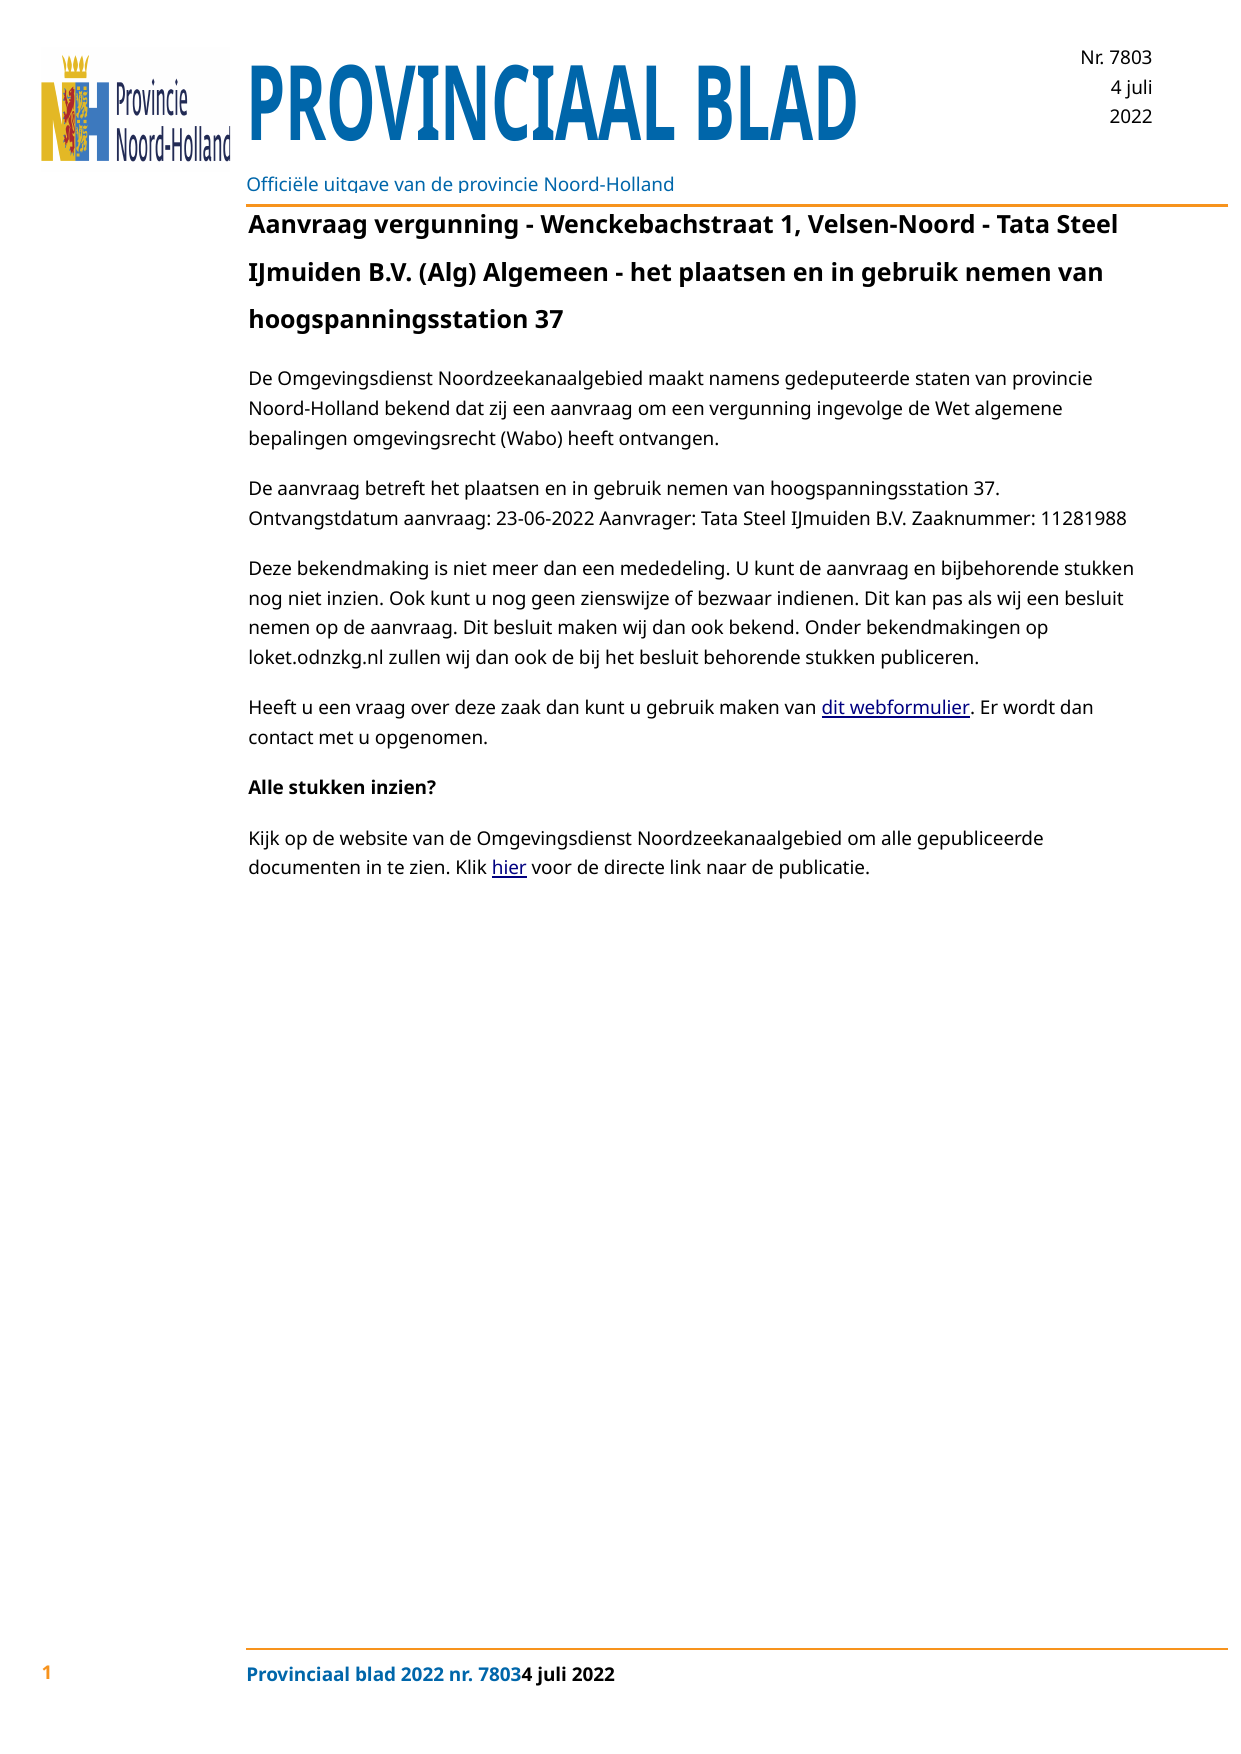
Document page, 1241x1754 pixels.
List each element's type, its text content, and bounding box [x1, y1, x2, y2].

text De aanvraag betreft het plaatsen en in gebruik nemen van hoogspanningsstation 37. Ontvangstdatum aanvraag: 23-06-2022 Aanvrager: Tata Steel IJmuiden B.V. Zaaknummer: 11281988 [248, 475, 1152, 530]
text Kijk op de website van de Omgevingsdienst Noordzeekanaalgebied om alle gepubliceerde documenten in te zien. Klik hier voor de directe link naar de publicatie. [248, 825, 1152, 880]
text Deze bekendmaking is niet meer dan een mededeling. U kunt de aanvraag en bijbehorende stukken nog niet inzien. Ook kunt u nog geen zienswijze of bezwaar indienen. Dit kan pas als wij een besluit nemen op de aanvraag. Dit besluit maken wij dan ook bekend. Onder bekendmakingen op loket.odnzkg.nl zullen wij dan ook de bij het besluit behorende stukken publiceren. [248, 555, 1152, 669]
picture [41, 47, 231, 172]
text Aanvraag vergunning - Wenckebachstraat 1, Velsen-Noord - Tata Steel IJmuiden B.V. (Alg) Algemeen - het plaatsen en in gebruik nemen van hoogspanningsstation 37 [248, 207, 1152, 336]
text De Omgevingsdienst Noordzeekanaalgebied maakt namens gedeputeerde staten van provincie Noord-Holland bekend dat zij een aanvraag om een vergunning ingevolge de Wet algemene bepalingen omgevingsrecht (Wabo) heeft ontvangen. [248, 366, 1152, 450]
text Heeft u een vraag over deze zaak dan kunt u gebruik maken van dit webformulier. Er wordt dan contact met u opgenomen. [248, 694, 1152, 749]
text Alle stukken inzien? [248, 774, 1152, 800]
